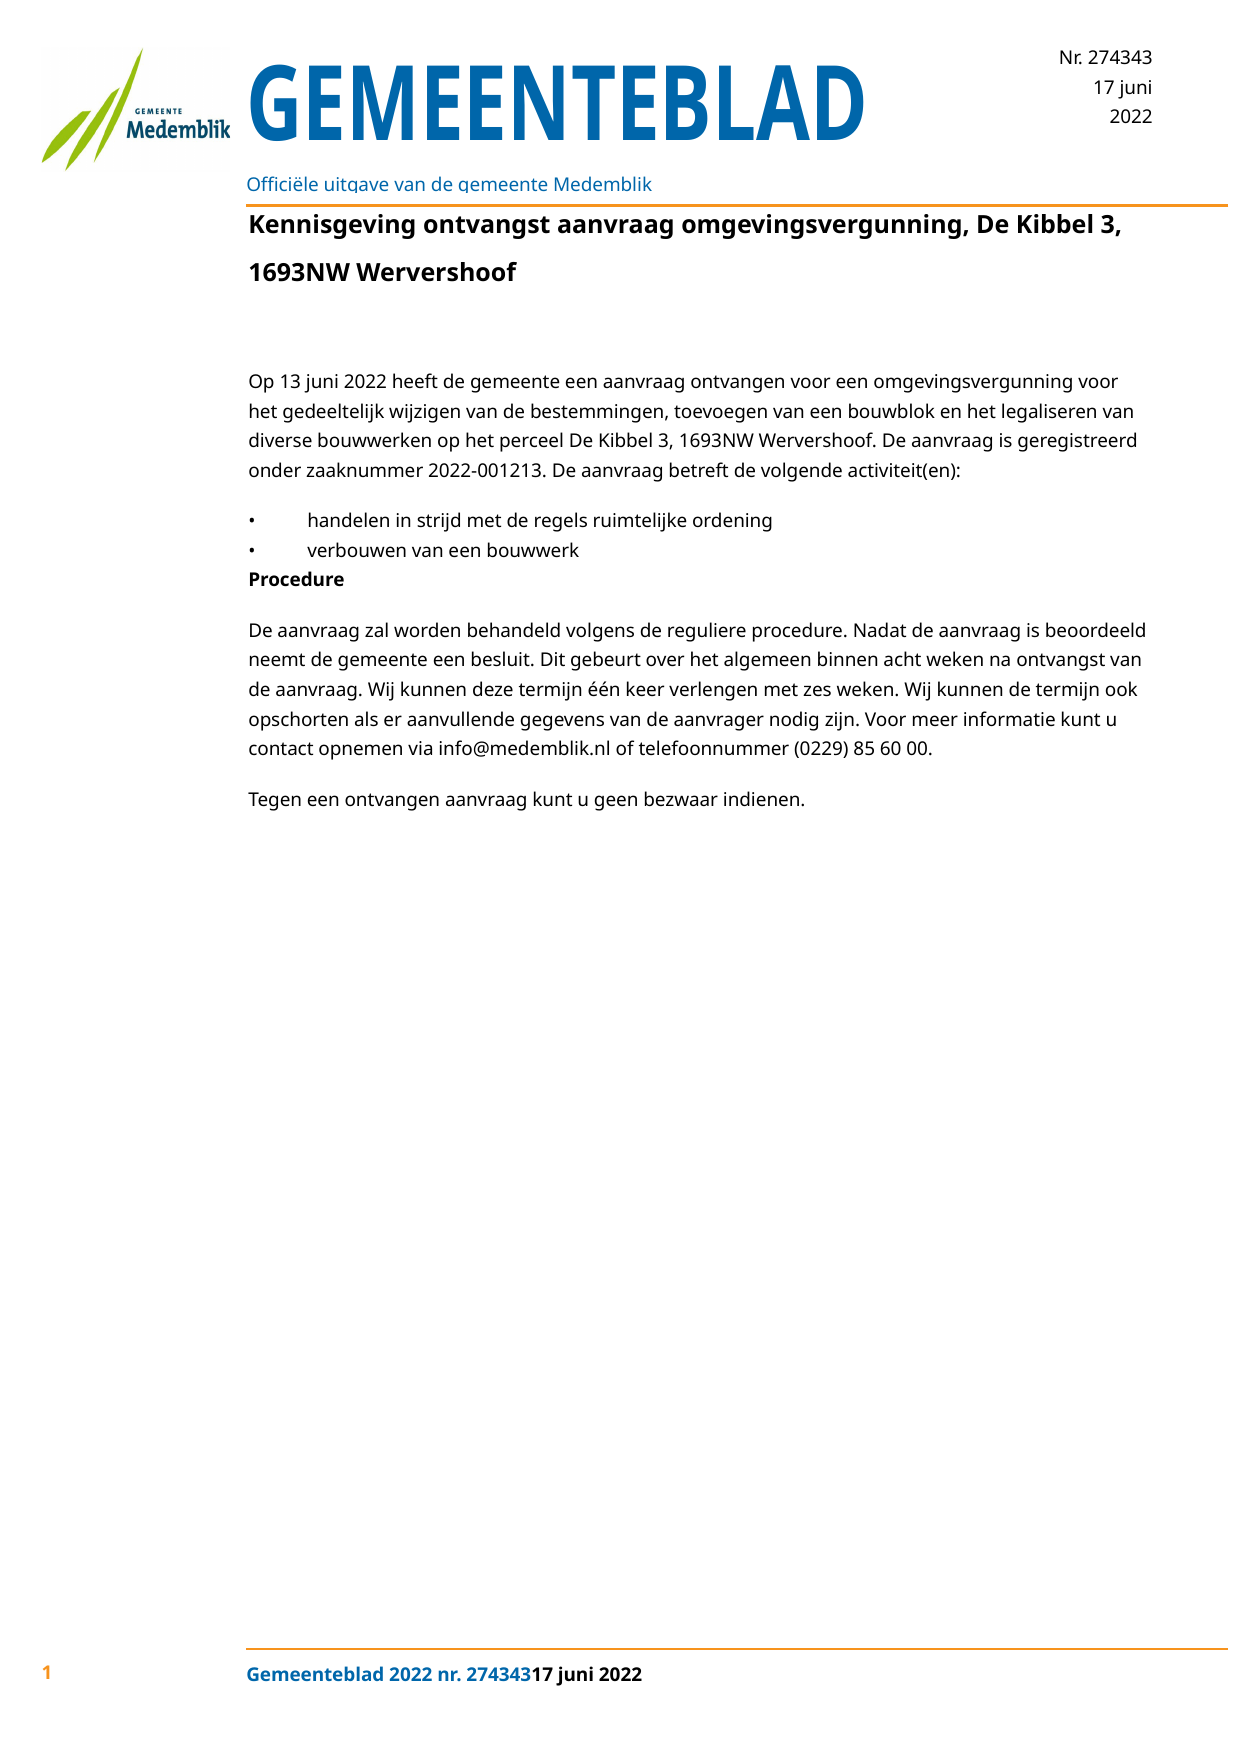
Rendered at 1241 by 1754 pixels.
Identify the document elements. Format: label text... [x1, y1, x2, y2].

text Op 13 juni 2022 heeft de gemeente een aanvraag ontvangen voor een omgevingsvergunning voor het gedeeltelijk wijzigen van de bestemmingen, toevoegen van een bouwblok en het legaliseren van diverse bouwwerken op het perceel De Kibbel 3, 1693NW Wervershoof. De aanvraag is geregistreerd onder zaaknummer 2022-001213. De aanvraag betreft de volgende activiteit(en): [248, 368, 1152, 483]
list handelen in strijd met de regels ruimtelijke ordening [248, 507, 1152, 533]
text De aanvraag zal worden behandeld volgens de reguliere procedure. Nadat de aanvraag is beoordeeld neemt de gemeente een besluit. Dit gebeurt over het algemeen binnen acht weken na ontvangst van de aanvraag. Wij kunnen deze termijn één keer verlengen met zes weken. Wij kunnen de termijn ook opschorten als er aanvullende gegevens van de aanvrager nodig zijn. Voor meer informatie kunt u contact opnemen via info@medemblik.nl of telefoonnummer (0229) 85 60 00. [248, 617, 1152, 761]
text Procedure [248, 567, 1152, 592]
list verbouwen van een bouwwerk [248, 537, 1152, 563]
text Tegen een ontvangen aanvraag kunt u geen bezwaar indienen. [248, 786, 1152, 812]
picture [41, 47, 231, 172]
text Kennisgeving ontvangst aanvraag omgevingsvergunning, De Kibbel 3, 1693NW Wervershoof [248, 207, 1152, 288]
